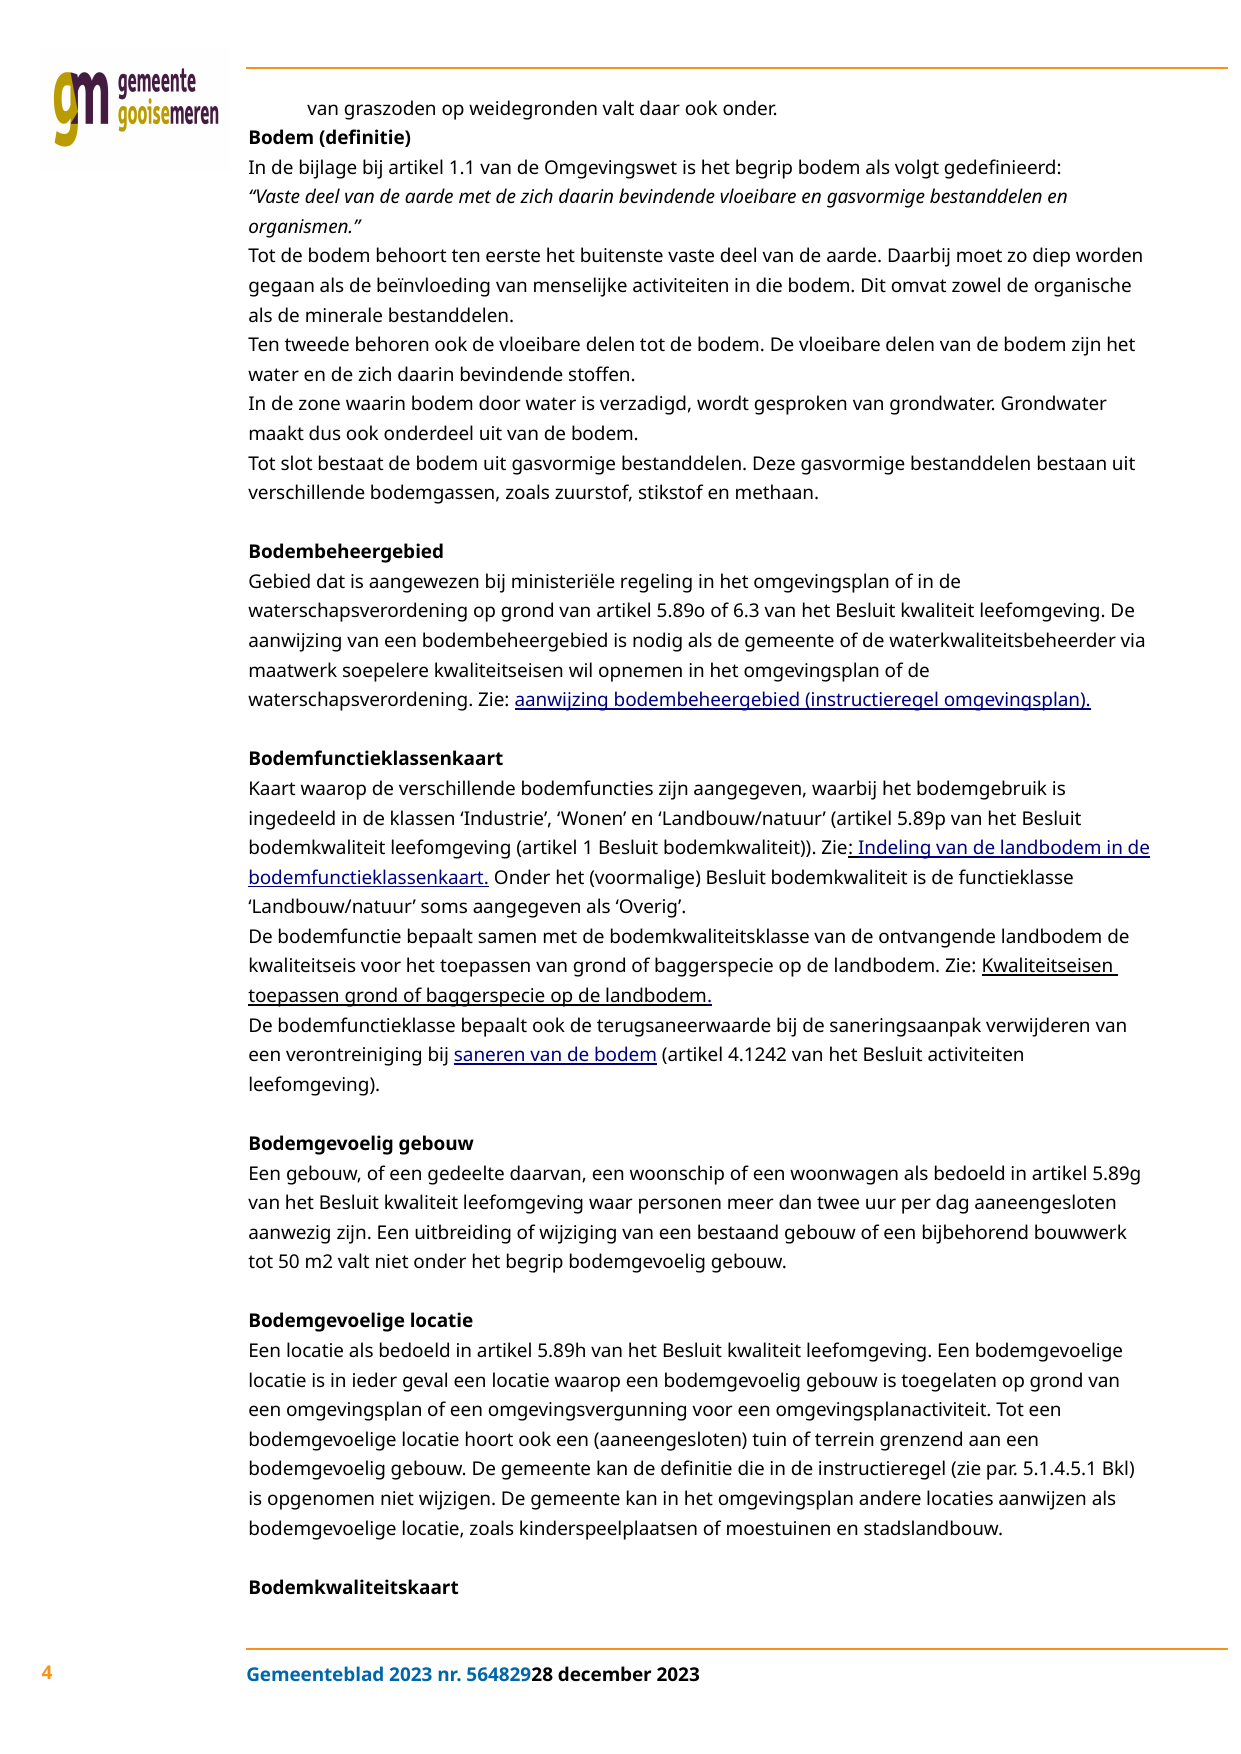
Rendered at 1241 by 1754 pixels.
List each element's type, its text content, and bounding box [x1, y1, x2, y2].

text Bodemgevoelig gebouw [248, 1130, 1152, 1156]
text Bodemkwaliteitskaart [248, 1574, 1152, 1600]
text Gebied dat is aangewezen bij ministeriële regeling in het omgevingsplan of in de waterschapsverordening op grond van artikel 5.89o of 6.3 van het Besluit kwaliteit leefomgeving. De aanwijzing van een bodembeheergebied is nodig als de gemeente of de waterkwaliteitsbeheerder via maatwerk soepelere kwaliteitseisen wil opnemen in het omgevingsplan of de waterschapsverordening. Zie: aanwijzing bodembeheergebied (instructieregel omgevingsplan). [248, 568, 1152, 712]
text In de zone waarin bodem door water is verzadigd, wordt gesproken van grondwater. Grondwater maakt dus ook onderdeel uit van de bodem. [248, 391, 1152, 446]
text Bodem (definitie) [248, 124, 1152, 150]
text Bodemfunctieklassenkaart [248, 746, 1152, 771]
text In de bijlage bij artikel 1.1 van de Omgevingswet is het begrip bodem als volgt gedefinieerd: [248, 154, 1152, 180]
text Bodembeheergebied [248, 538, 1152, 564]
picture [41, 47, 231, 172]
text “Vaste deel van de aarde met de zich daarin bevindende vloeibare en gasvormige bestanddelen en organismen.” [248, 183, 1152, 239]
text Ten tweede behoren ook de vloeibare delen tot de bodem. De vloeibare delen van de bodem zijn het water en de zich daarin bevindende stoffen. [248, 331, 1152, 387]
text Tot slot bestaat de bodem uit gasvormige bestanddelen. Deze gasvormige bestanddelen bestaan uit verschillende bodemgassen, zoals zuurstof, stikstof en methaan. [248, 450, 1152, 505]
text Een gebouw, of een gedeelte daarvan, een woonschip of een woonwagen als bedoeld in artikel 5.89g van het Besluit kwaliteit leefomgeving waar personen meer dan twee uur per dag aaneengesloten aanwezig zijn. Een uitbreiding of wijziging van een bestaand gebouw of een bijbehorend bouwwerk tot 50 m2 valt niet onder het begrip bodemgevoelig gebouw. [248, 1160, 1152, 1274]
text Een locatie als bedoeld in artikel 5.89h van het Besluit kwaliteit leefomgeving. Een bodemgevoelige locatie is in ieder geval een locatie waarop een bodemgevoelig gebouw is toegelaten op grond van een omgevingsplan of een omgevingsvergunning voor een omgevingsplanactiviteit. Tot een bodemgevoelige locatie hoort ook een (aaneengesloten) tuin of terrein grenzend aan een bodemgevoelig gebouw. De gemeente kan de definitie die in de instructieregel (zie par. 5.1.4.5.1 Bkl) is opgenomen niet wijzigen. De gemeente kan in het omgevingsplan andere locaties aanwijzen als bodemgevoelige locatie, zoals kinderspeelplaatsen of moestuinen en stadslandbouw. [248, 1337, 1152, 1541]
text De bodemfunctieklasse bepaalt ook de terugsaneerwaarde bij de saneringsaanpak verwijderen van een verontreiniging bij saneren van de bodem (artikel 4.1242 van het Besluit activiteiten leefomgeving). [248, 1012, 1152, 1097]
text Kaart waarop de verschillende bodemfuncties zijn aangegeven, waarbij het bodemgebruik is ingedeeld in de klassen ‘Industrie’, ‘Wonen’ en ‘Landbouw/natuur’ (artikel 5.89p van het Besluit bodemkwaliteit leefomgeving (artikel 1 Besluit bodemkwaliteit)). Zie: Indeling van de landbodem in de bodemfunctieklassenkaart. Onder het (voormalige) Besluit bodemkwaliteit is de functieklasse ‘Landbouw/natuur’ soms aangegeven als ‘Overig’. [248, 775, 1152, 919]
text Tot de bodem behoort ten eerste het buitenste vaste deel van de aarde. Daarbij moet zo diep worden gegaan als de beïnvloeding van menselijke activiteiten in die bodem. Dit omvat zowel de organische als de minerale bestanddelen. [248, 243, 1152, 328]
list van graszoden op weidegronden valt daar ook onder. [248, 95, 1152, 121]
text De bodemfunctie bepaalt samen met de bodemkwaliteitsklasse van de ontvangende landbodem de kwaliteitseis voor het toepassen van grond of baggerspecie op de landbodem. Zie: Kwaliteitseisen toepassen grond of baggerspecie op de landbodem. [248, 923, 1152, 1008]
text Bodemgevoelige locatie [248, 1308, 1152, 1333]
